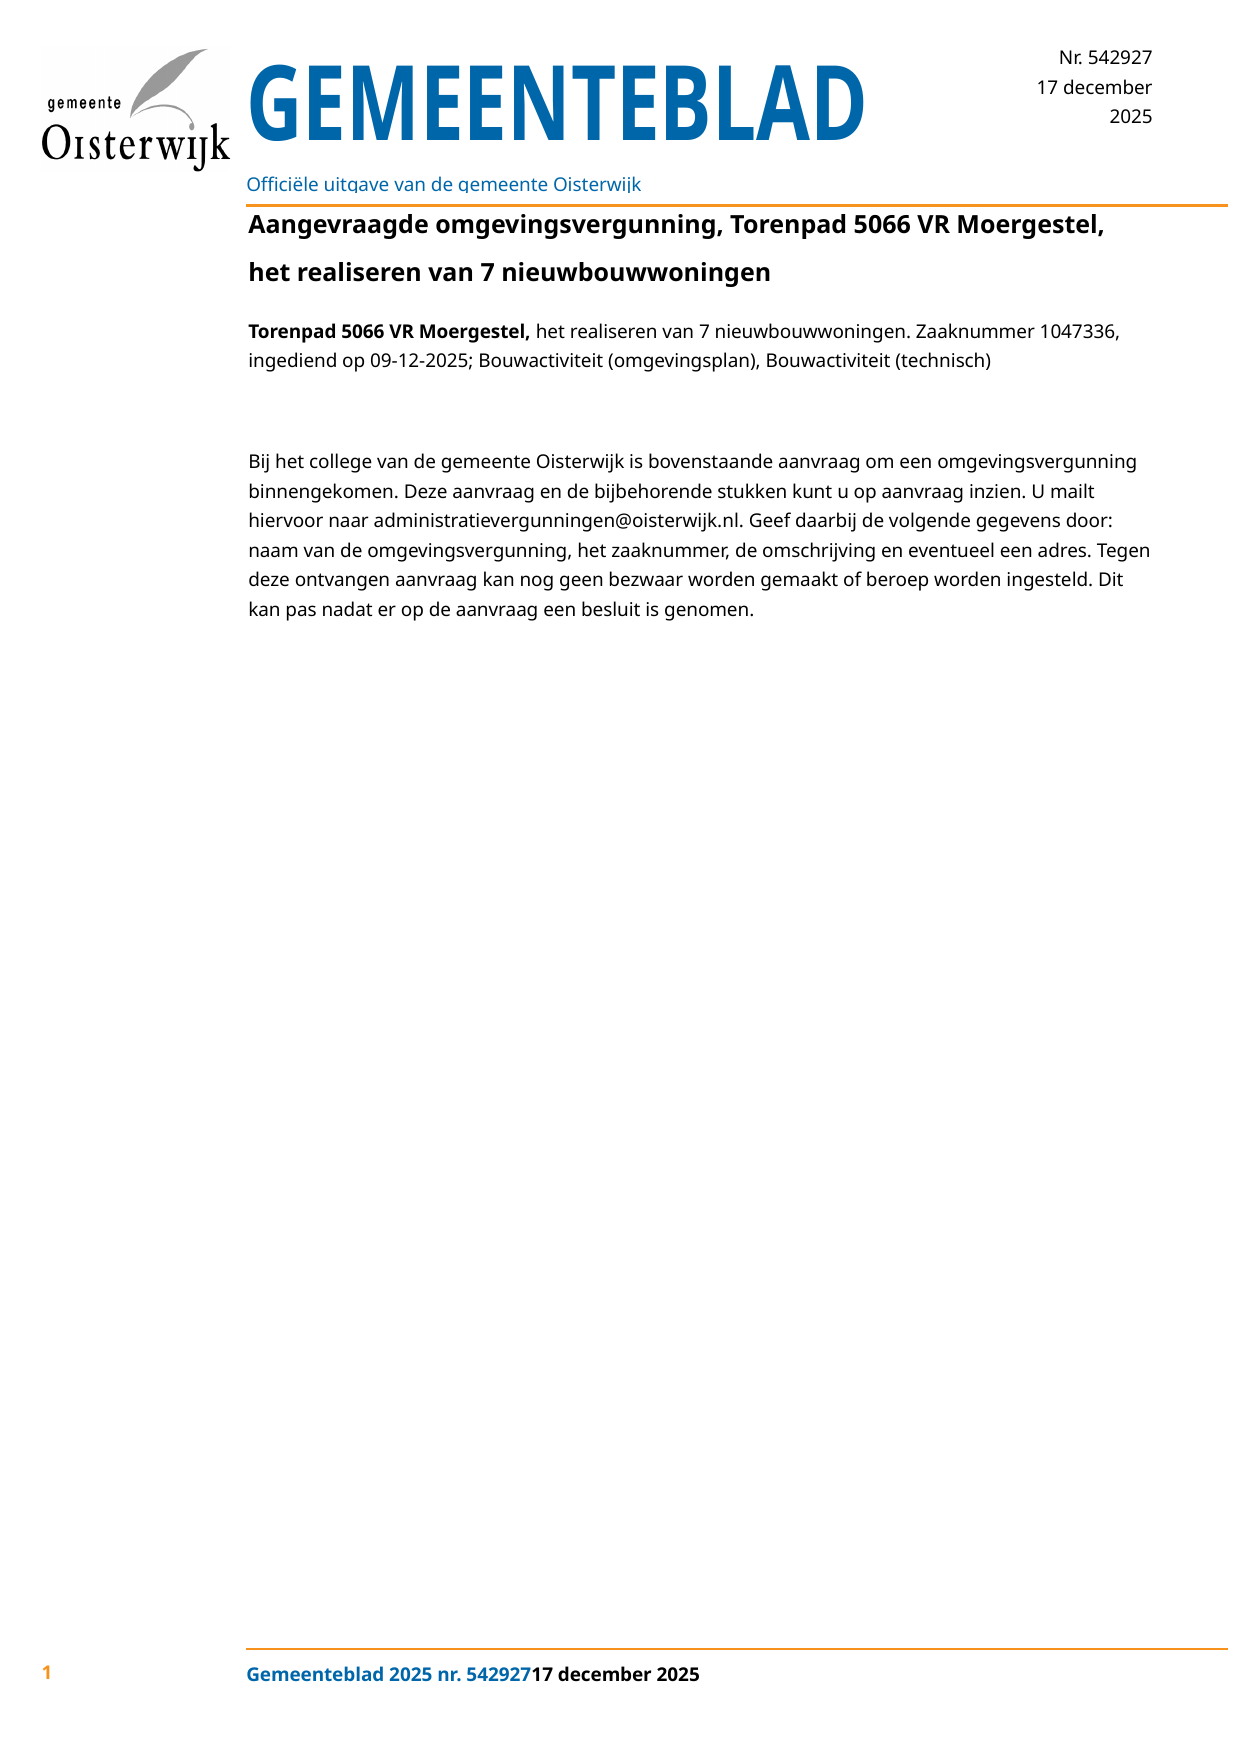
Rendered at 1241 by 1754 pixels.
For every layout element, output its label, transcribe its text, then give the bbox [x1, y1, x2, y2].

text Bij het college van de gemeente Oisterwijk is bovenstaande aanvraag om een omgevingsvergunning binnengekomen. Deze aanvraag en de bijbehorende stukken kunt u op aanvraag inzien. U mailt hiervoor naar administratievergunningen@oisterwijk.nl. Geef daarbij de volgende gegevens door: naam van de omgevingsvergunning, het zaaknummer, de omschrijving en eventueel een adres. Tegen deze ontvangen aanvraag kan nog geen bezwaar worden gemaakt of beroep worden ingesteld. Dit kan pas nadat er op de aanvraag een besluit is genomen. [248, 448, 1152, 622]
text Aangevraagde omgevingsvergunning, Torenpad 5066 VR Moergestel, het realiseren van 7 nieuwbouwwoningen [248, 207, 1152, 288]
picture [41, 47, 231, 172]
text Torenpad 5066 VR Moergestel, het realiseren van 7 nieuwbouwwoningen. Zaaknummer 1047336, ingediend op 09-12-2025; Bouwactiviteit (omgevingsplan), Bouwactiviteit (technisch) [248, 318, 1152, 373]
